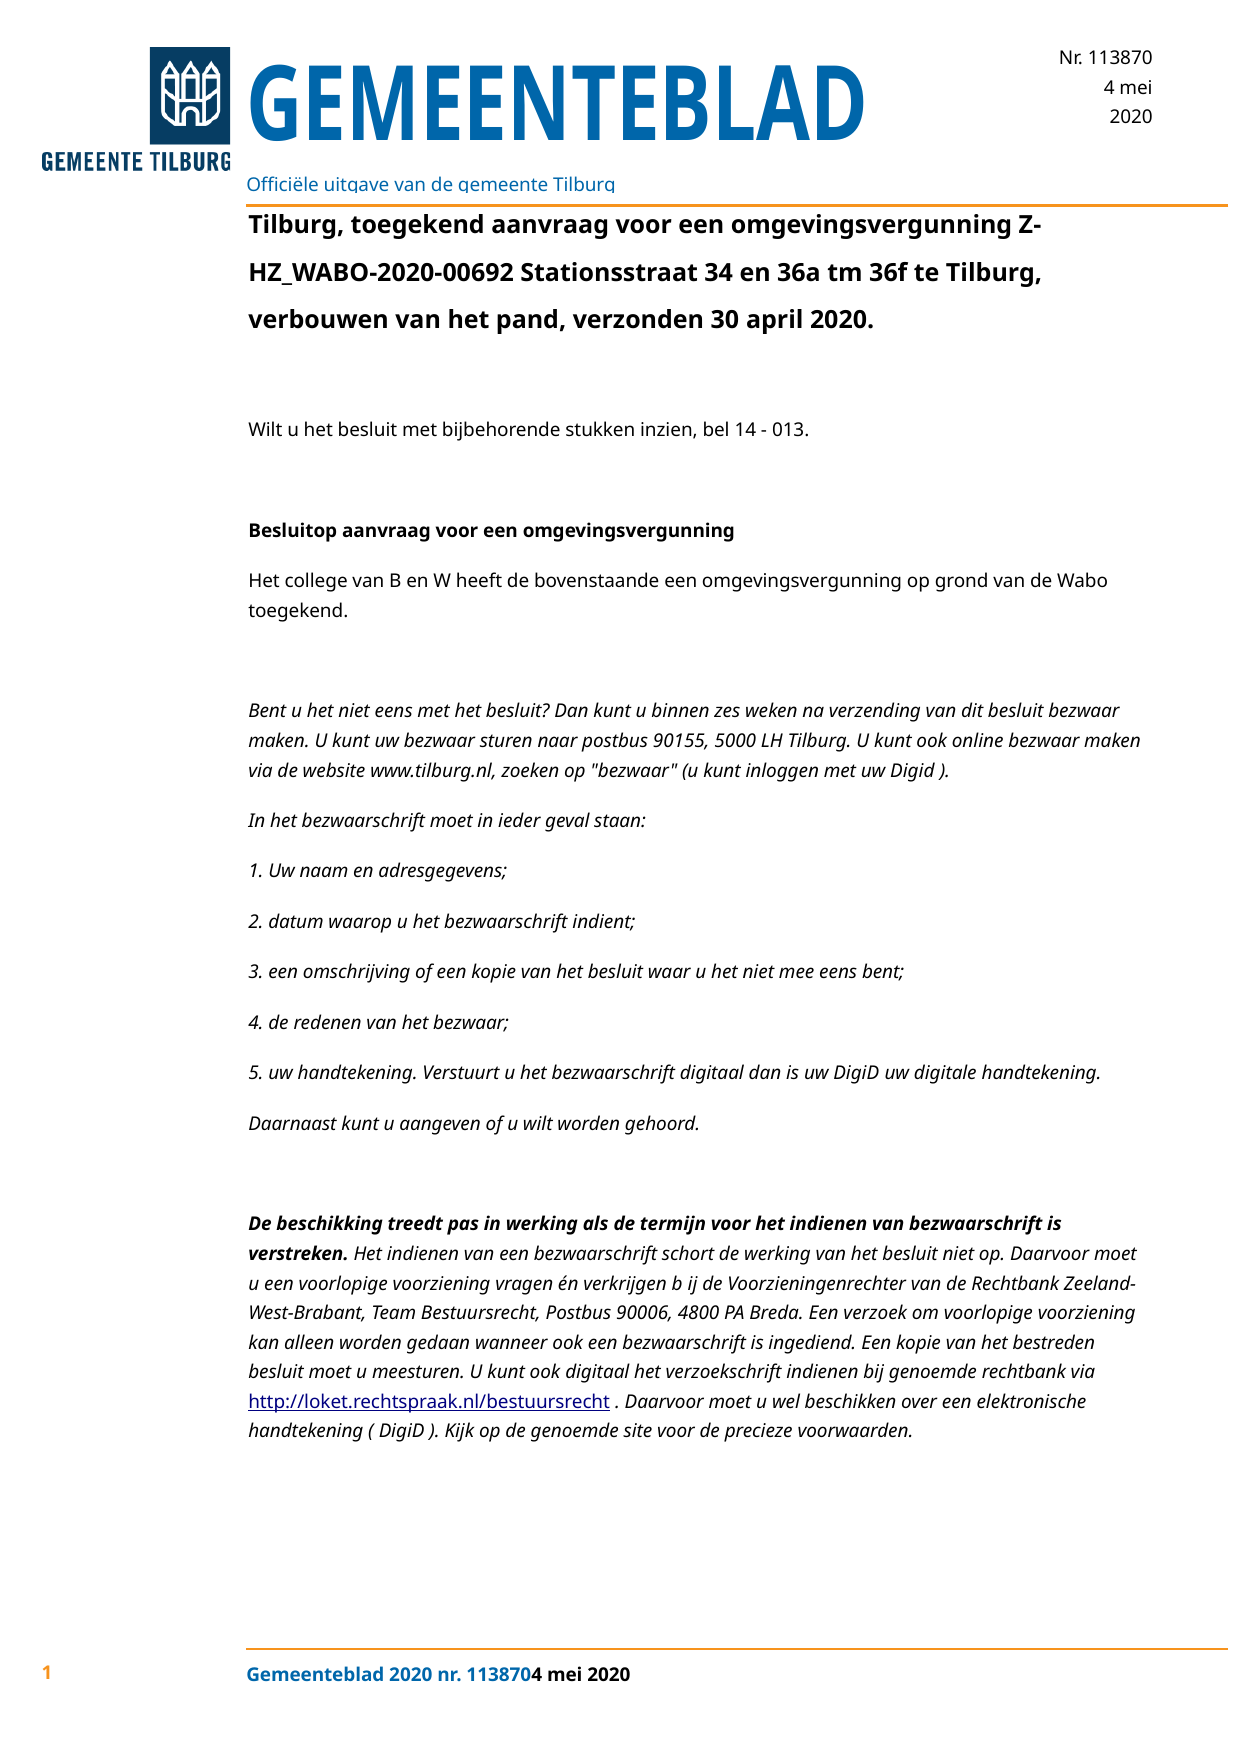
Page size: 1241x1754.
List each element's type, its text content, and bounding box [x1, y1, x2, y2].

text Het college van B en W heeft de bovenstaande een omgevingsvergunning op grond van de Wabo toegekend. [248, 567, 1152, 622]
text 4. de redenen van het bezwaar; [248, 1009, 1152, 1034]
text 3. een omschrijving of een kopie van het besluit waar u het niet mee eens bent; [248, 958, 1152, 984]
text In het bezwaarschrift moet in ieder geval staan: [248, 807, 1152, 833]
text Daarnaast kunt u aangeven of u wilt worden gehoord. [248, 1110, 1152, 1135]
text Wilt u het besluit met bijbehorende stukken inzien, bel 14 - 013. [248, 416, 1152, 442]
text Tilburg, toegekend aanvraag voor een omgevingsvergunning Z-HZ_WABO-2020-00692 Stationsstraat 34 en 36a tm 36f te Tilburg, verbouwen van het pand, verzonden 30 april 2020. [248, 207, 1152, 336]
text Bent u het niet eens met het besluit? Dan kunt u binnen zes weken na verzending van dit besluit bezwaar maken. U kunt uw bezwaar sturen naar postbus 90155, 5000 LH Tilburg. U kunt ook online bezwaar maken via de website www.tilburg.nl, zoeken op "bezwaar" (u kunt inloggen met uw Digid ). [248, 698, 1152, 782]
text 5. uw handtekening. Verstuurt u het bezwaarschrift digitaal dan is uw DigiD uw digitale handtekening. [248, 1059, 1152, 1085]
text De beschikking treedt pas in werking als de termijn voor het indienen van bezwaarschrift is verstreken. Het indienen van een bezwaarschrift schort de werking van het besluit niet op. Daarvoor moet u een voorlopige voorziening vragen én verkrijgen b ij de Voorzieningenrechter van de Rechtbank Zeeland-West-Brabant, Team Bestuursrecht, Postbus 90006, 4800 PA Breda. Een verzoek om voorlopige voorziening kan alleen worden gedaan wanneer ook een bezwaarschrift is ingediend. Een kopie van het bestreden besluit moet u meesturen. U kunt ook digitaal het verzoekschrift indienen bij genoemde rechtbank via http://loket.rechtspraak.nl/bestuursrecht . Daarvoor moet u wel beschikken over een elektronische handtekening ( DigiD ). Kijk op de genoemde site voor de precieze voorwaarden. [248, 1211, 1152, 1443]
picture [41, 47, 231, 172]
text 2. datum waarop u het bezwaarschrift indient; [248, 908, 1152, 934]
text 1. Uw naam en adresgegevens; [248, 858, 1152, 883]
text Besluitop aanvraag voor een omgevingsvergunning [248, 517, 1152, 542]
